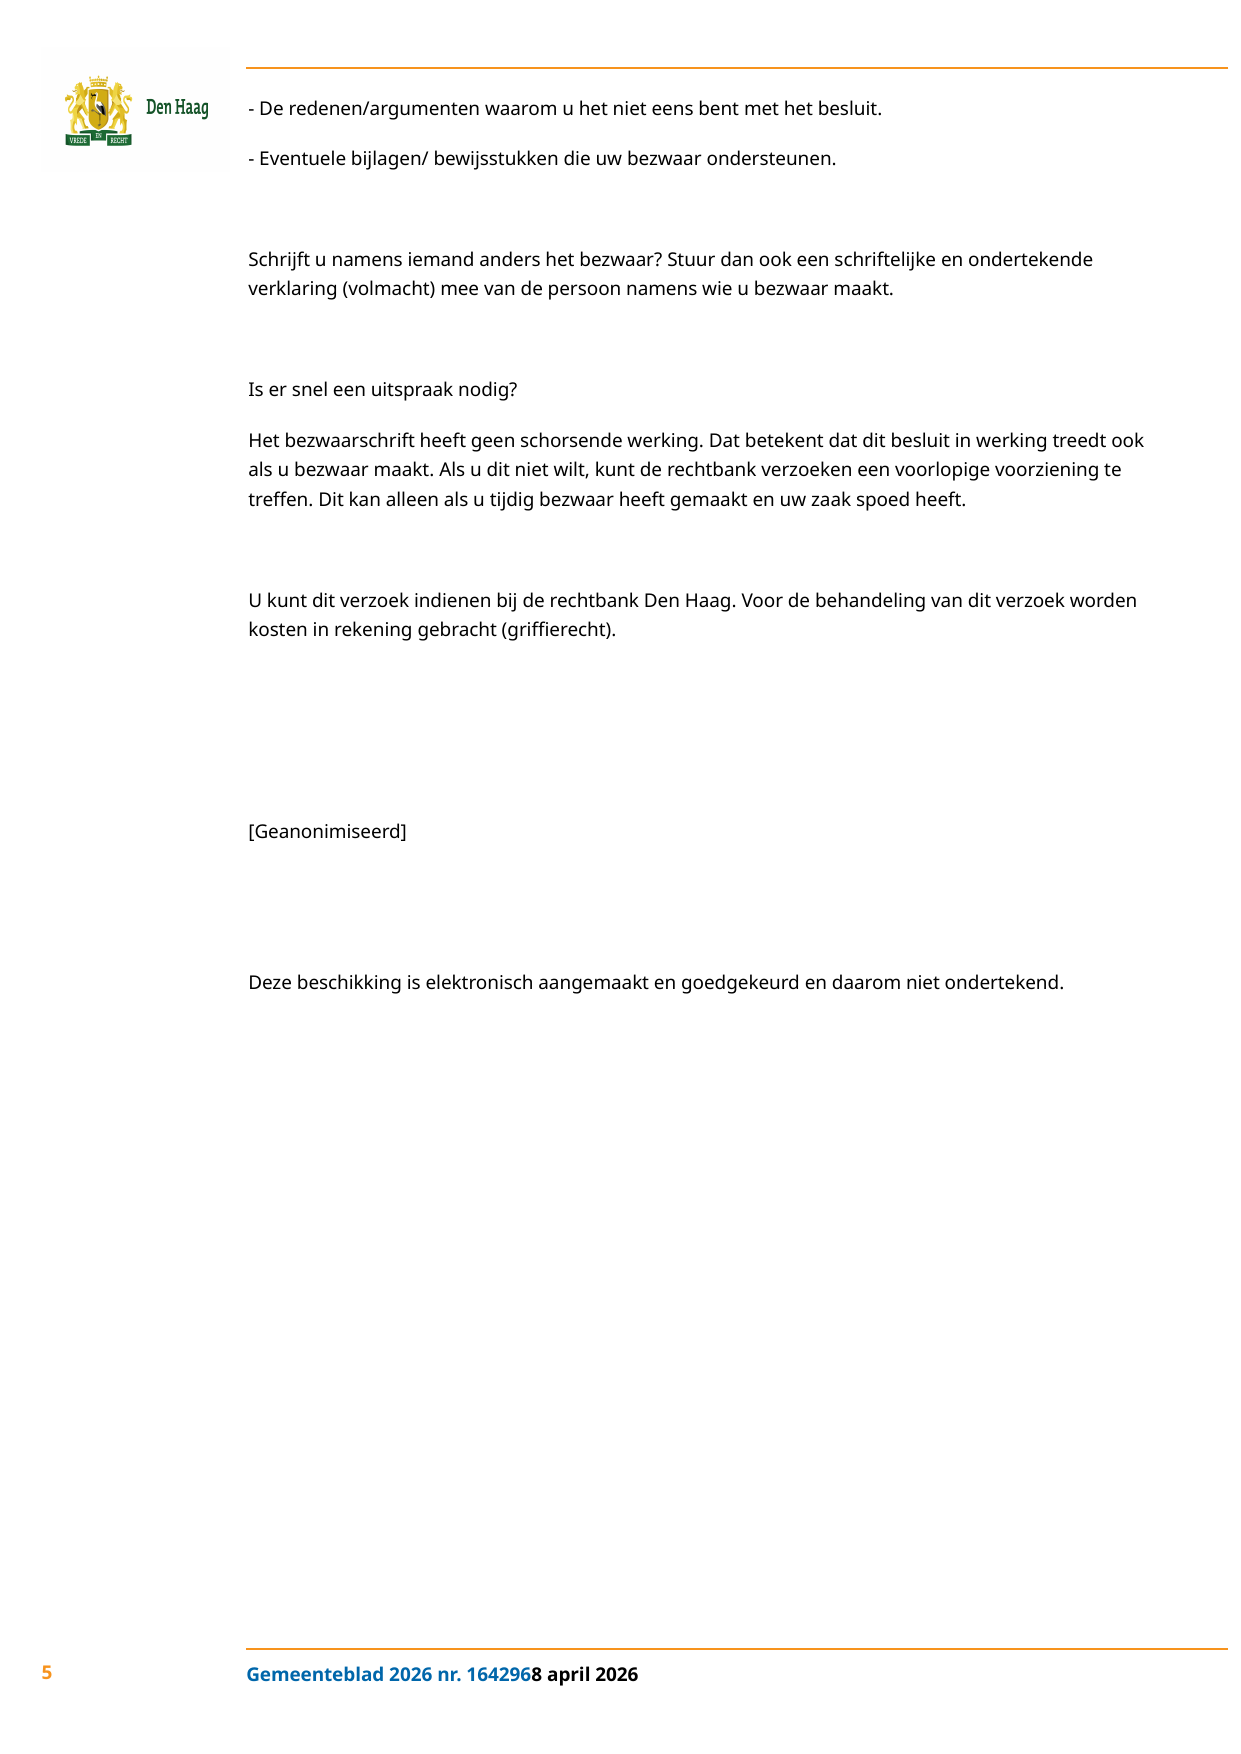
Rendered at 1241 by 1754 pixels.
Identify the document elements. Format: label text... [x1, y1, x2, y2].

text - De redenen/argumenten waarom u het niet eens bent met het besluit. [248, 95, 1152, 121]
picture [41, 47, 231, 172]
text U kunt dit verzoek indienen bij de rechtbank Den Haag. Voor de behandeling van dit verzoek worden kosten in rekening gebracht (griffierecht). [248, 587, 1152, 642]
text Is er snel een uitspraak nodig? [248, 376, 1152, 402]
text [Geanonimiseerd] [248, 818, 1152, 844]
text - Eventuele bijlagen/ bewijsstukken die uw bezwaar ondersteunen. [248, 145, 1152, 171]
text Schrijft u namens iemand anders het bezwaar? Stuur dan ook een schriftelijke en ondertekende verklaring (volmacht) mee van de persoon namens wie u bezwaar maakt. [248, 246, 1152, 301]
text Het bezwaarschrift heeft geen schorsende werking. Dat betekent dat dit besluit in werking treedt ook als u bezwaar maakt. Als u dit niet wilt, kunt de rechtbank verzoeken een voorlopige voorziening te treffen. Dit kan alleen als u tijdig bezwaar heeft gemaakt en uw zaak spoed heeft. [248, 427, 1152, 512]
text Deze beschikking is elektronisch aangemaakt en goedgekeurd en daarom niet ondertekend. [248, 969, 1152, 995]
